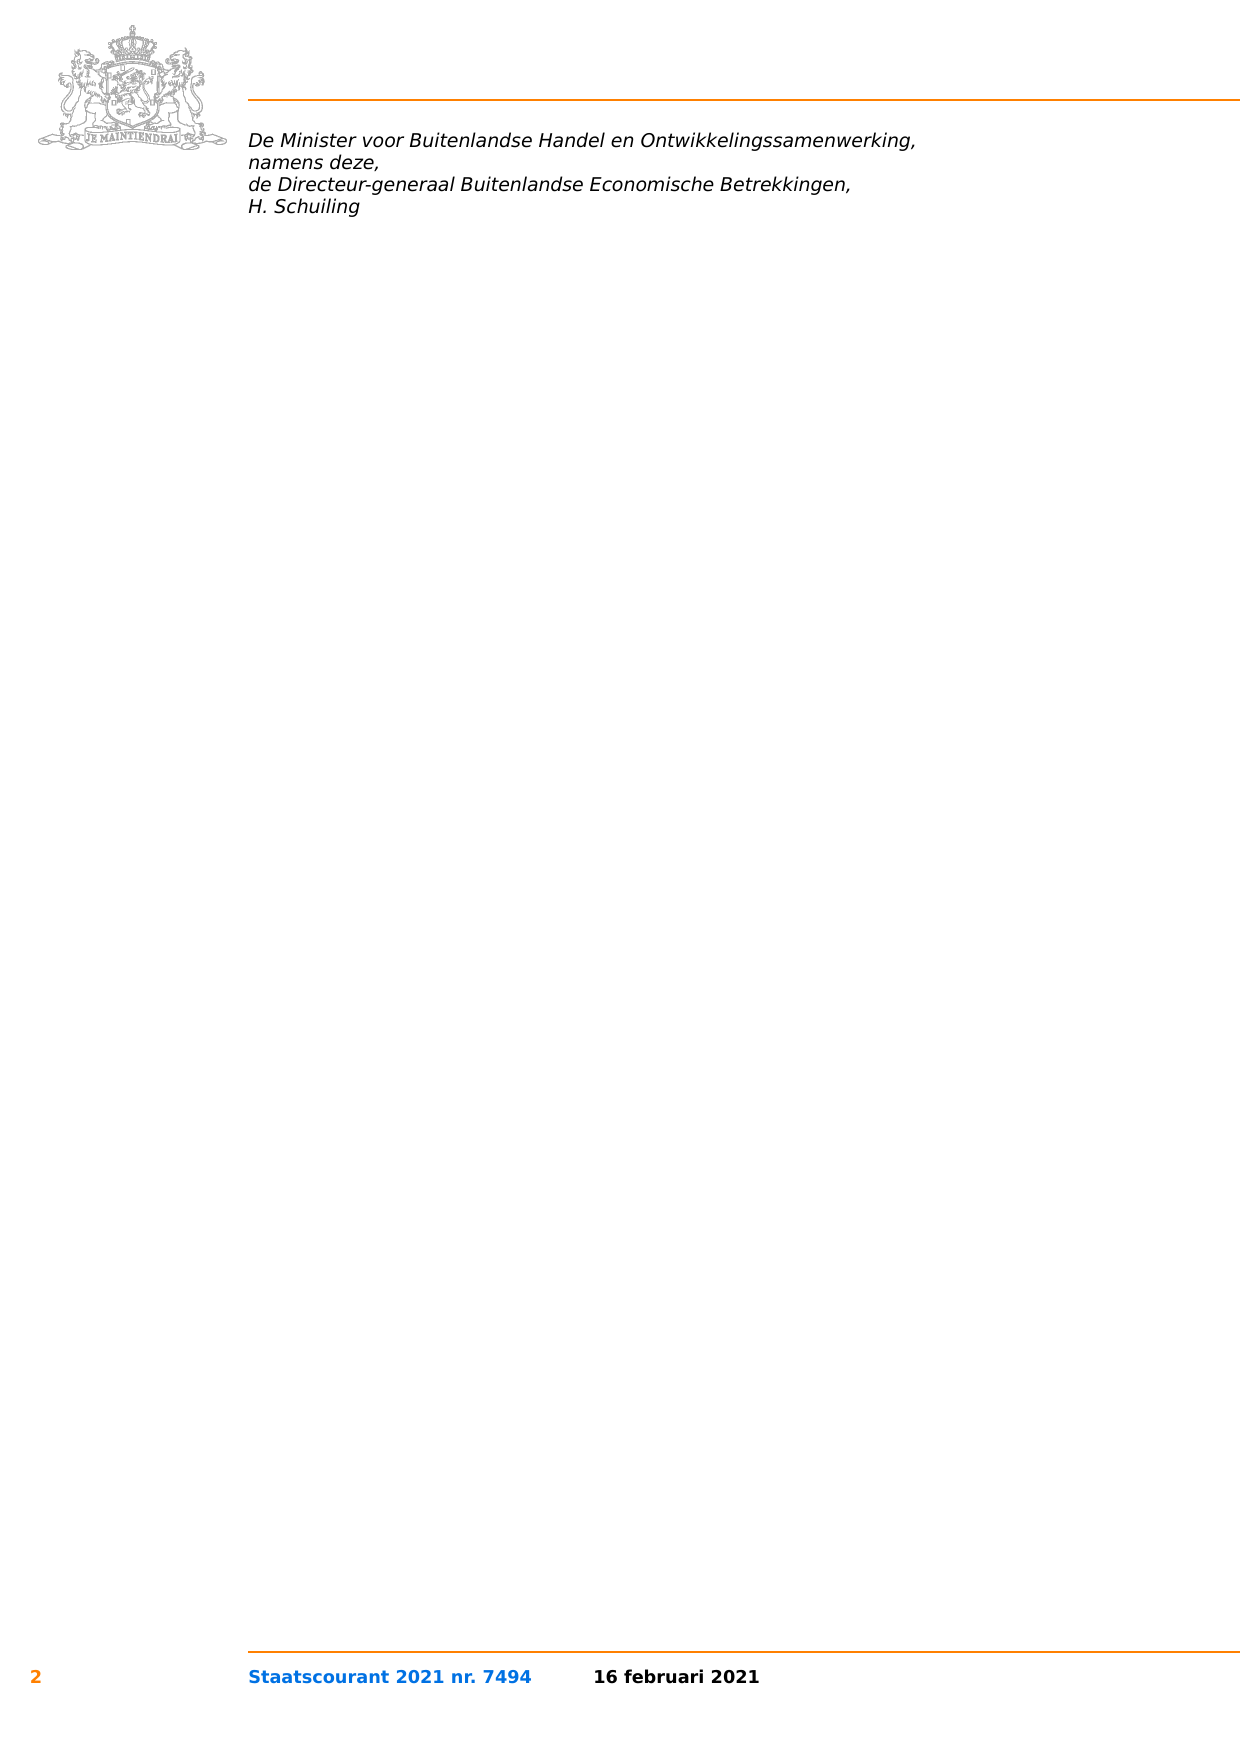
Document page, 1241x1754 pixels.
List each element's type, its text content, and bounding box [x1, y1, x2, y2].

picture [38, 25, 227, 150]
text De Minister voor Buitenlandse Handel en Ontwikkelingssamenwerking, namens deze, de Directeur-generaal Buitenlandse Economische Betrekkingen, H. Schuiling [248, 130, 1163, 218]
